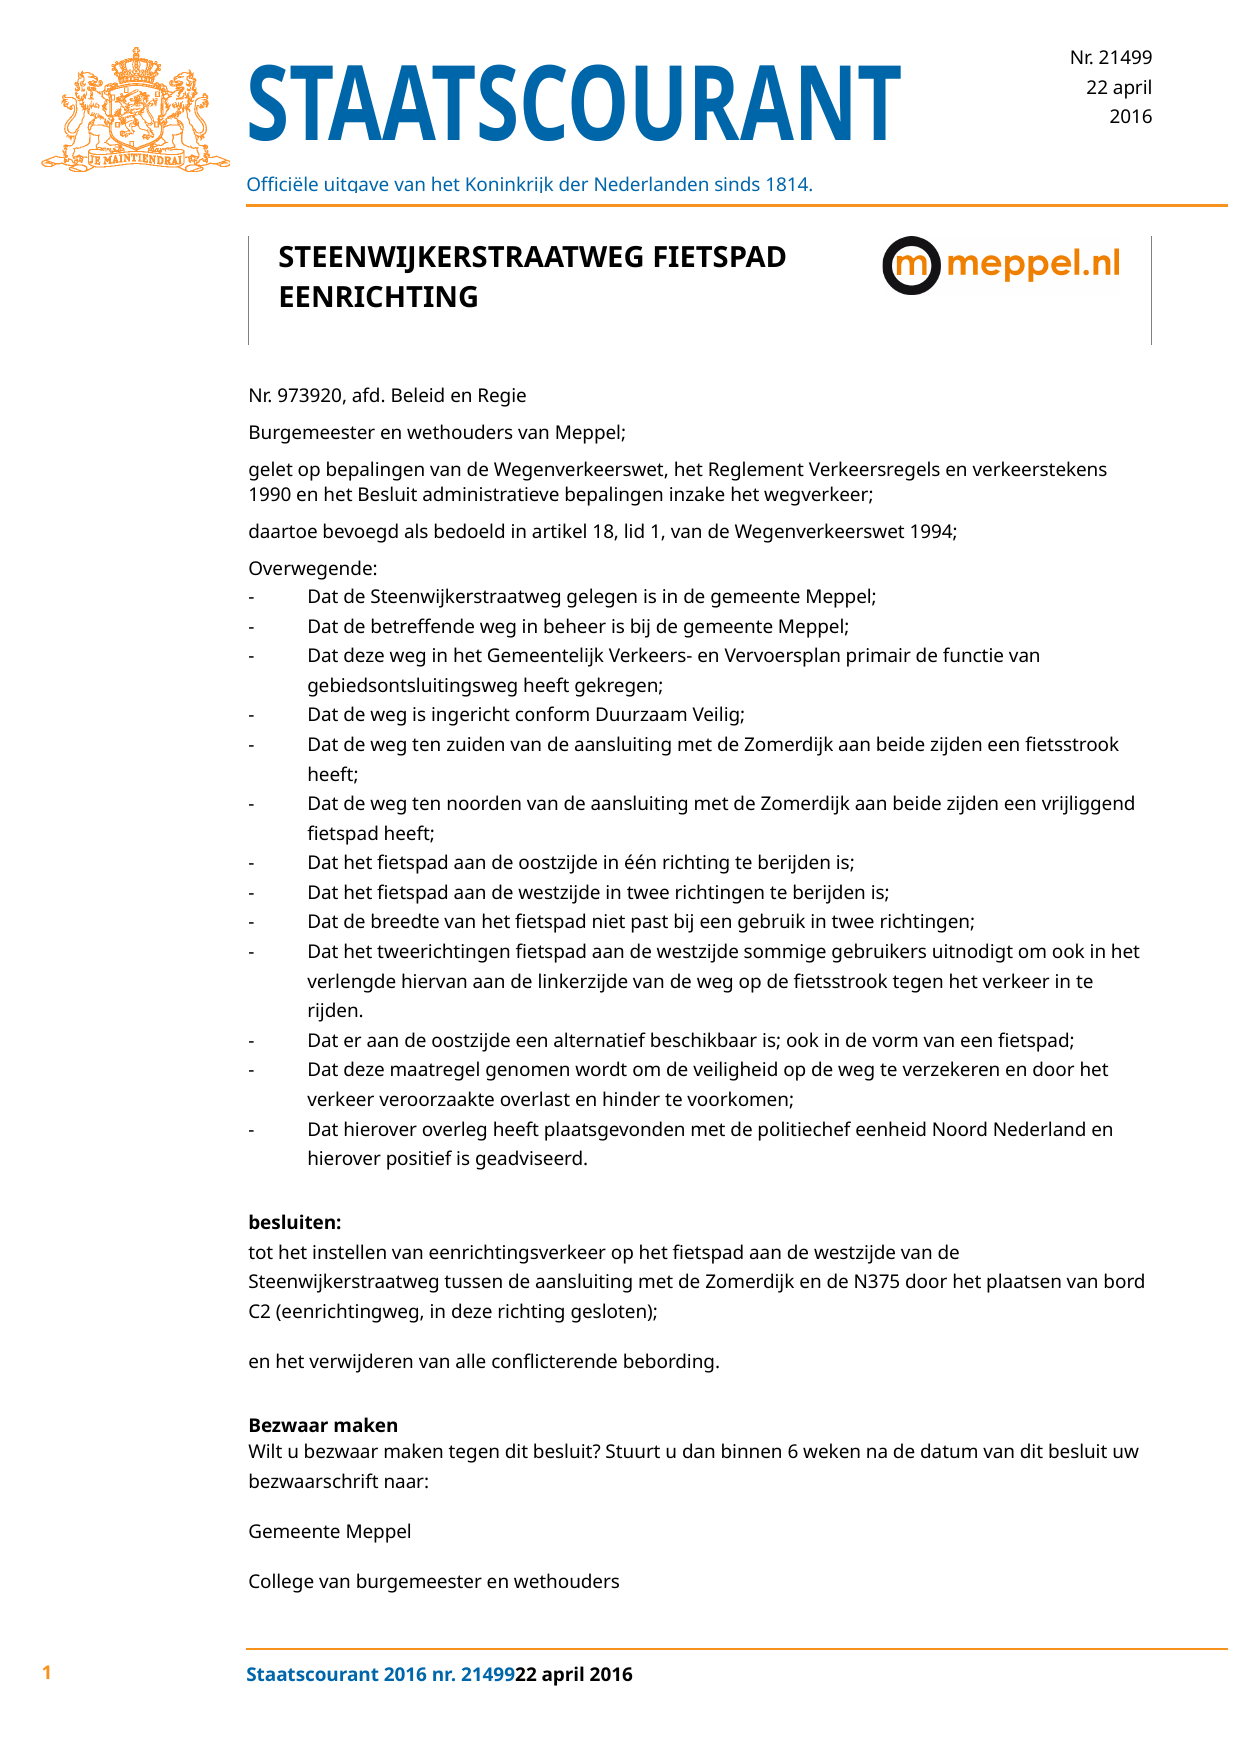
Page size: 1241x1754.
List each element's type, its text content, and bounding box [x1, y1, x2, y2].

text Wilt u bezwaar maken tegen dit besluit? Stuurt u dan binnen 6 weken na de datum van dit besluit uw bezwaarschrift naar: [248, 1438, 1152, 1493]
list Dat de betreffende weg in beheer is bij de gemeente Meppel; [248, 613, 1152, 639]
list Dat het fietspad aan de westzijde in twee richtingen te berijden is; [248, 879, 1152, 905]
list Dat hierover overleg heeft plaatsgevonden met de politiechef eenheid Noord Nederland en hierover positief is geadviseerd. [248, 1116, 1152, 1171]
list Dat het tweerichtingen fietspad aan de westzijde sommige gebruikers uitnodigt om ook in het verlengde hiervan aan de linkerzijde van de weg op de fietsstrook tegen het verkeer in te rijden. [248, 938, 1152, 1023]
picture [41, 47, 231, 172]
text daartoe bevoegd als bedoeld in artikel 18, lid 1, van de Wegenverkeerswet 1994; [248, 518, 1152, 544]
text besluiten: [248, 1209, 1152, 1235]
list Dat de Steenwijkerstraatweg gelegen is in de gemeente Meppel; [248, 583, 1152, 609]
list Dat de weg ten zuiden van de aansluiting met de Zomerdijk aan beide zijden een fietsstrook heeft; [248, 731, 1152, 787]
text Bezwaar maken [248, 1412, 1152, 1438]
text tot het instellen van eenrichtingsverkeer op het fietspad aan de westzijde van de Steenwijkerstraatweg tussen de aansluiting met de Zomerdijk en de N375 door het plaatsen van bord C2 (eenrichtingweg, in deze richting gesloten); [248, 1239, 1152, 1324]
text gelet op bepalingen van de Wegenverkeerswet, het Reglement Verkeersregels en verkeerstekens 1990 en het Besluit administratieve bepalingen inzake het wegverkeer; [248, 456, 1152, 507]
list Dat de weg ten noorden van de aansluiting met de Zomerdijk aan beide zijden een vrijliggend fietspad heeft; [248, 790, 1152, 846]
table_header STEENWIJKERSTRAATWEG FIETSPAD EENRICHTING [249, 236, 850, 345]
list Dat het fietspad aan de oostzijde in één richting te berijden is; [248, 849, 1152, 875]
text Burgemeester en wethouders van Meppel; [248, 419, 1152, 445]
list Dat deze maatregel genomen wordt om de veiligheid op de weg te verzekeren en door het verkeer veroorzaakte overlast en hinder te voorkomen; [248, 1057, 1152, 1112]
table_header [850, 236, 1151, 345]
text Nr. 973920, afd. Beleid en Regie [248, 383, 1152, 408]
list Dat deze weg in het Gemeentelijk Verkeers- en Vervoersplan primair de functie van gebiedsontsluitingsweg heeft gekregen; [248, 642, 1152, 698]
text Gemeente Meppel [248, 1518, 1152, 1544]
text Overwegende: [248, 555, 1152, 581]
list Dat de breedte van het fietspad niet past bij een gebruik in twee richtingen; [248, 909, 1152, 934]
list Dat er aan de oostzijde een alternatief beschikbaar is; ook in de vorm van een fietspad; [248, 1027, 1152, 1053]
text College van burgemeester en wethouders [248, 1569, 1152, 1594]
text en het verwijderen van alle conflicterende bebording. [248, 1348, 1152, 1374]
picture [882, 236, 1119, 295]
list Dat de weg is ingericht conform Duurzaam Veilig; [248, 702, 1152, 727]
